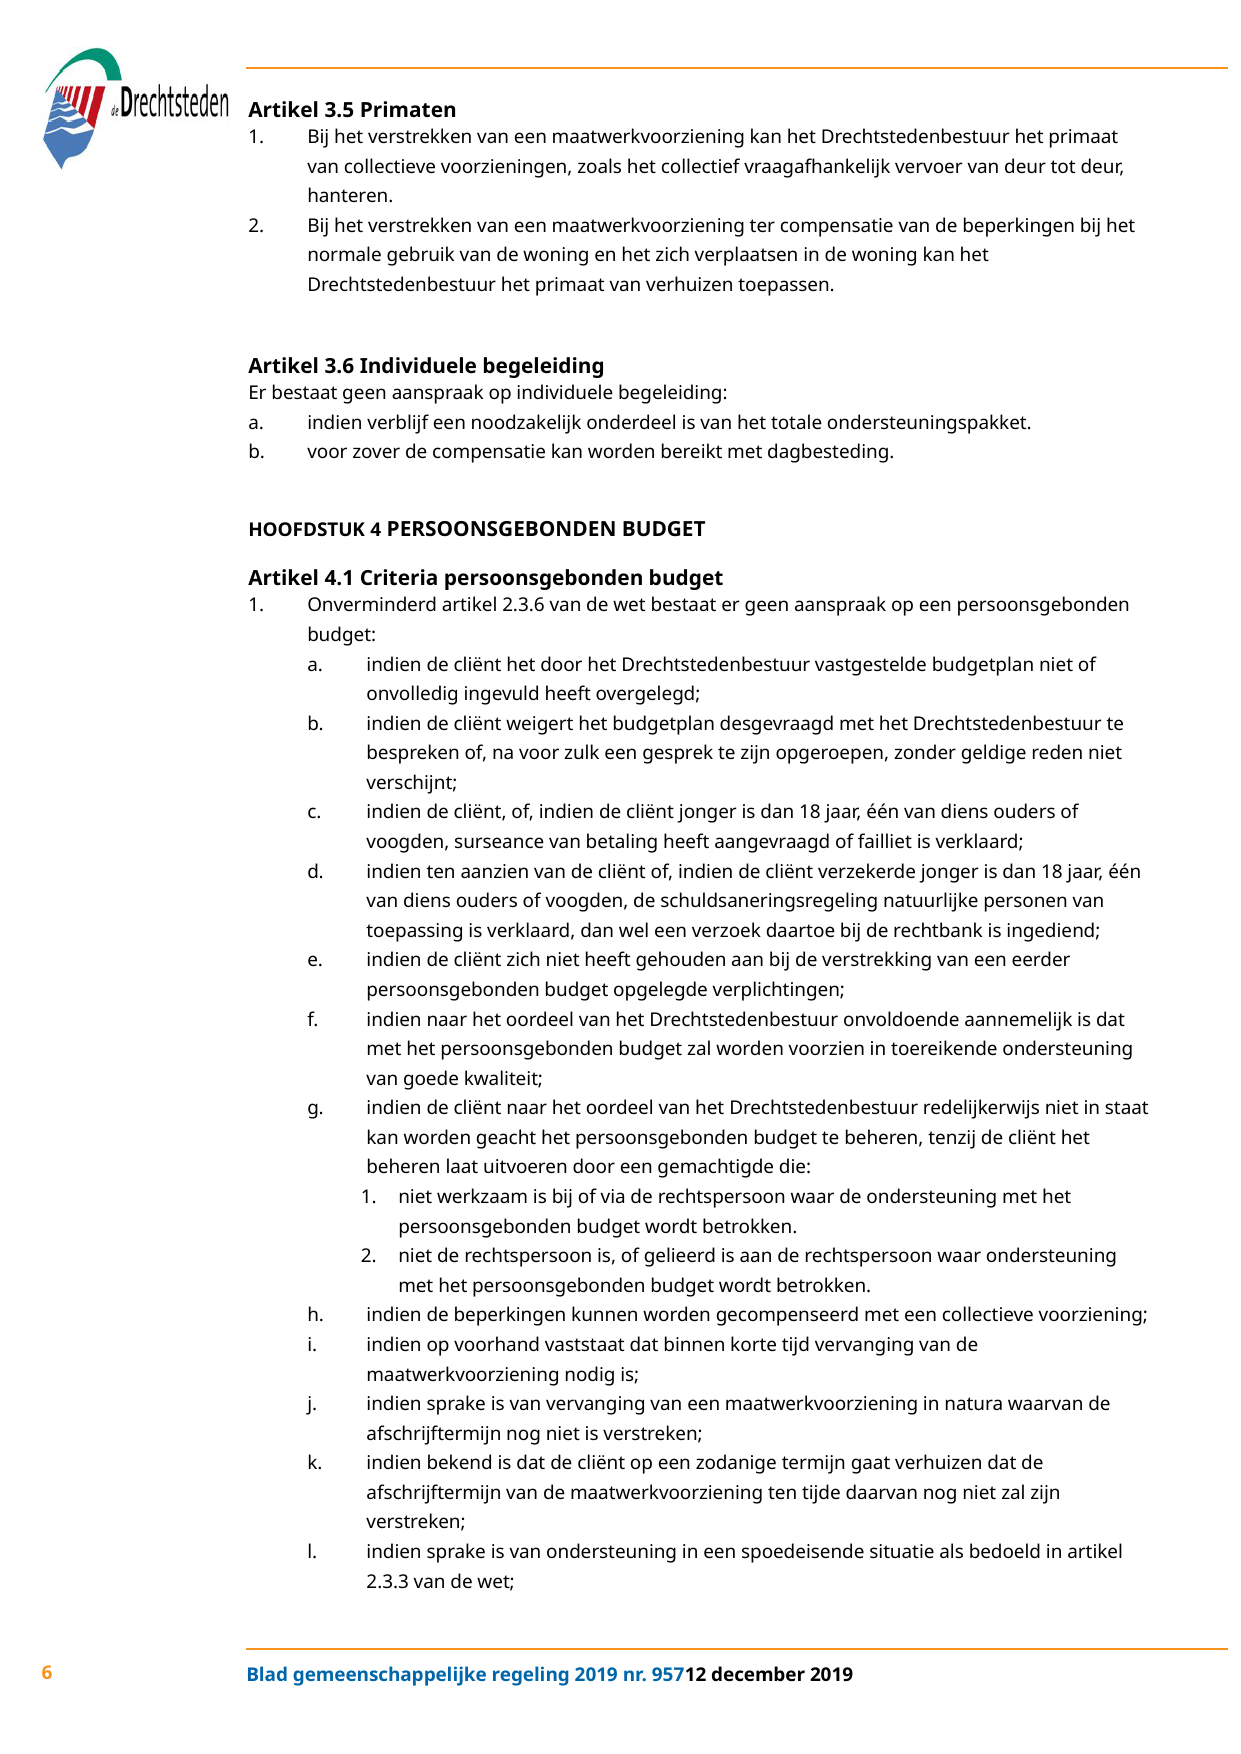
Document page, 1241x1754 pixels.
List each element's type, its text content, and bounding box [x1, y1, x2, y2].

list indien de cliënt naar het oordeel van het Drechtstedenbestuur redelijkerwijs niet in staat kan worden geacht het persoonsgebonden budget te beheren, tenzij de cliënt het beheren laat uitvoeren door een gemachtigde die: [307, 1094, 1152, 1179]
list niet de rechtspersoon is, of gelieerd is aan de rechtspersoon waar ondersteuning met het persoonsgebonden budget wordt betrokken. [361, 1242, 1152, 1298]
list indien de cliënt weigert het budgetplan desgevraagd met het Drechtstedenbestuur te bespreken of, na voor zulk een gesprek te zijn opgeroepen, zonder geldige reden niet verschijnt; [307, 710, 1152, 795]
list indien de cliënt zich niet heeft gehouden aan bij de verstrekking van een eerder persoonsgebonden budget opgelegde verplichtingen; [307, 947, 1152, 1002]
list niet werkzaam is bij of via de rechtspersoon waar de ondersteuning met het persoonsgebonden budget wordt betrokken. [361, 1183, 1152, 1239]
list Bij het verstrekken van een maatwerkvoorziening kan het Drechtstedenbestuur het primaat van collectieve voorzieningen, zoals het collectief vraagafhankelijk vervoer van deur tot deur, hanteren. [248, 123, 1152, 208]
list indien bekend is dat de cliënt op een zodanige termijn gaat verhuizen dat de afschrijftermijn van de maatwerkvoorziening ten tijde daarvan nog niet zal zijn verstreken; [307, 1449, 1152, 1534]
list indien op voorhand vaststaat dat binnen korte tijd vervanging van de maatwerkvoorziening nodig is; [307, 1331, 1152, 1387]
list indien naar het oordeel van het Drechtstedenbestuur onvoldoende aannemelijk is dat met het persoonsgebonden budget zal worden voorzien in toereikende ondersteuning van goede kwaliteit; [307, 1006, 1152, 1091]
list indien sprake is van vervanging van een maatwerkvoorziening in natura waarvan de afschrijftermijn nog niet is verstreken; [307, 1390, 1152, 1446]
picture [41, 47, 231, 172]
list indien de beperkingen kunnen worden gecompenseerd met een collectieve voorziening; [307, 1302, 1152, 1327]
text HOOFDSTUK 4 PERSOONSGEBONDEN BUDGET [248, 514, 1152, 542]
list indien verblijf een noodzakelijk onderdeel is van het totale ondersteuningspakket. [248, 409, 1152, 435]
list indien ten aanzien van de cliënt of, indien de cliënt verzekerde jonger is dan 18 jaar, één van diens ouders of voogden, de schuldsaneringsregeling natuurlijke personen van toepassing is verklaard, dan wel een verzoek daartoe bij de rechtbank is ingediend; [307, 858, 1152, 943]
list indien de cliënt, of, indien de cliënt jonger is dan 18 jaar, één van diens ouders of voogden, surseance van betaling heeft aangevraagd of failliet is verklaard; [307, 799, 1152, 854]
text Artikel 3.6 Individuele begeleiding [248, 351, 1152, 379]
text Artikel 4.1 Criteria persoonsgebonden budget [248, 563, 1152, 592]
list indien sprake is van ondersteuning in een spoedeisende situatie als bedoeld in artikel 2.3.3 van de wet; [307, 1538, 1152, 1594]
list voor zover de compensatie kan worden bereikt met dagbesteding. [248, 439, 1152, 464]
list indien de cliënt het door het Drechtstedenbestuur vastgestelde budgetplan niet of onvolledig ingevuld heeft overgelegd; [307, 651, 1152, 706]
list Onverminderd artikel 2.3.6 van de wet bestaat er geen aanspraak op een persoonsgebonden budget: [248, 592, 1152, 647]
text Artikel 3.5 Primaten [248, 95, 1152, 123]
list Bij het verstrekken van een maatwerkvoorziening ter compensatie van de beperkingen bij het normale gebruik van de woning en het zich verplaatsen in de woning kan het Drechtstedenbestuur het primaat van verhuizen toepassen. [248, 212, 1152, 297]
text Er bestaat geen aanspraak op individuele begeleiding: [248, 379, 1152, 405]
